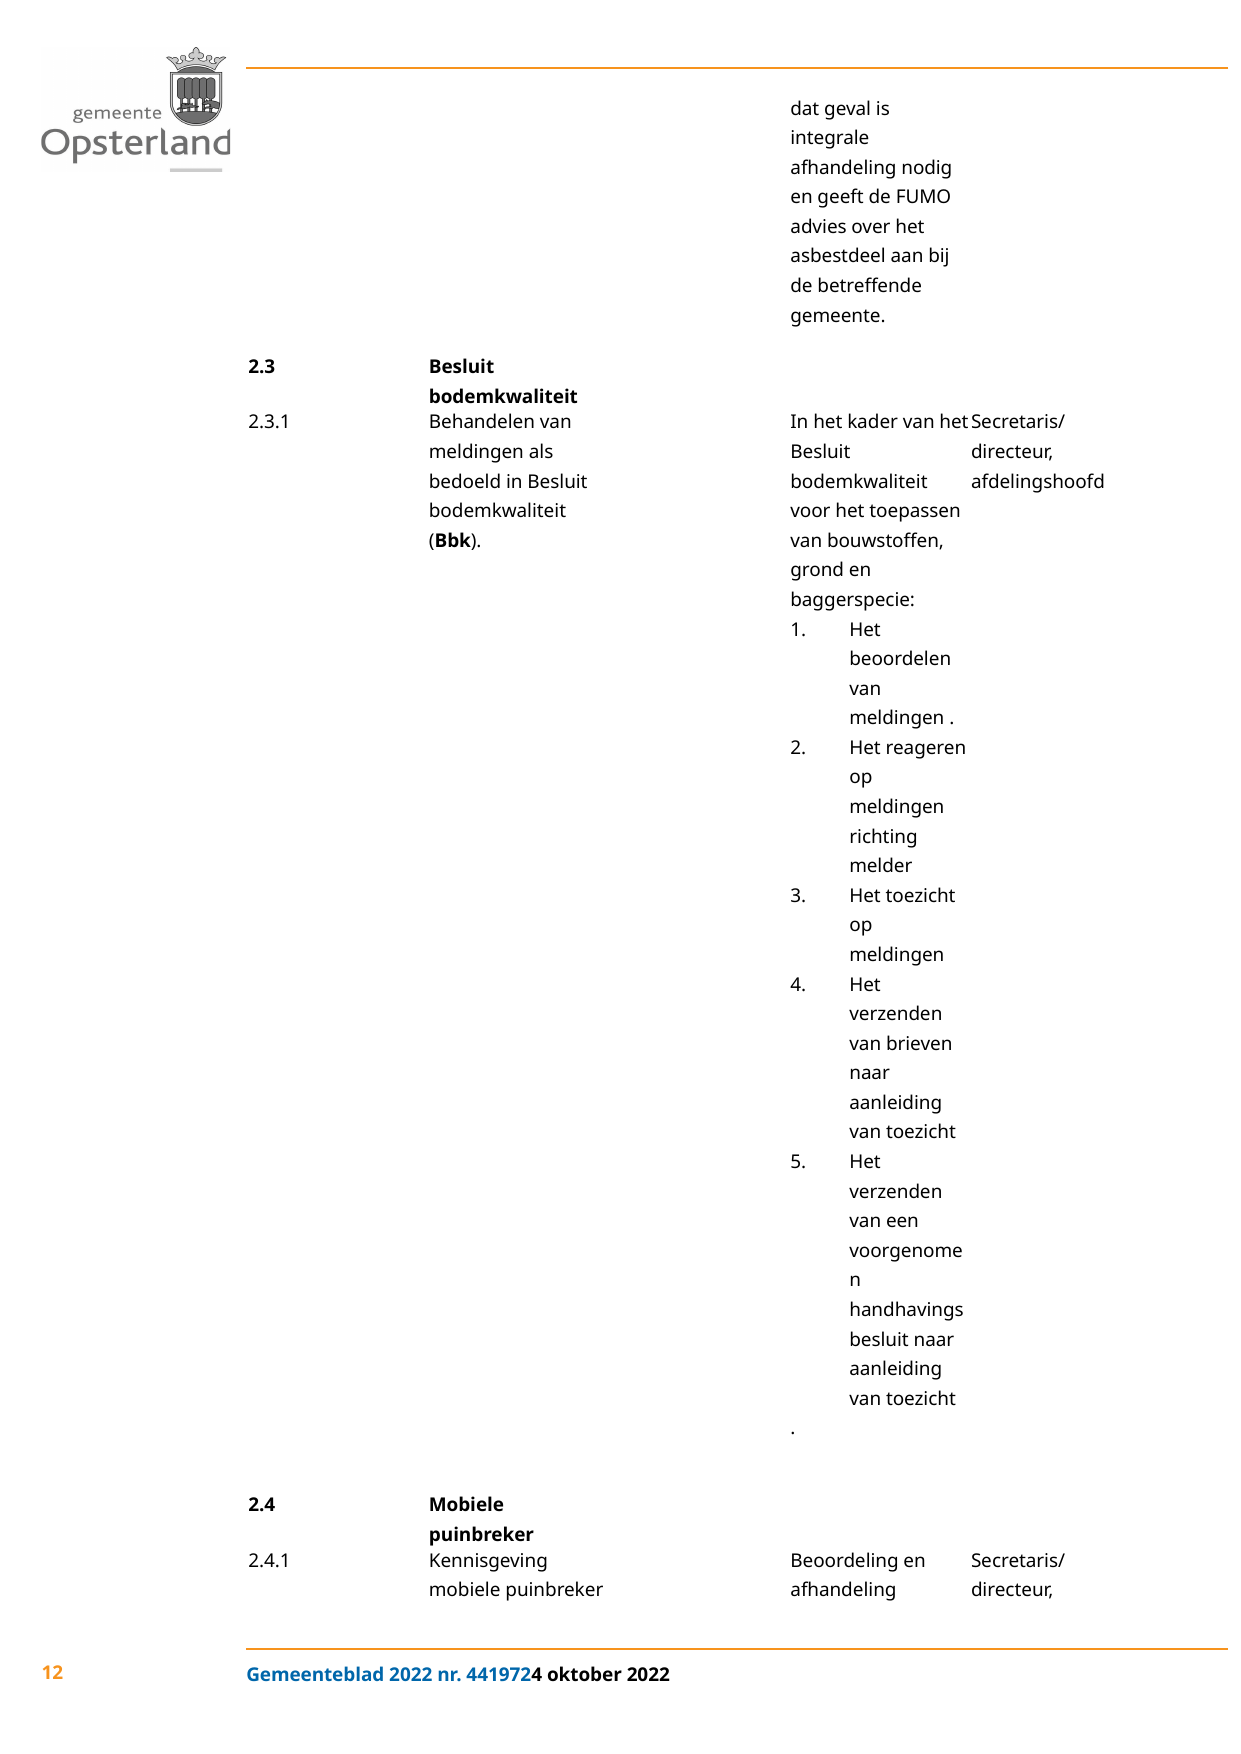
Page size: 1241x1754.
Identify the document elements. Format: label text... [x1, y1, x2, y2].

table_cell [609, 1492, 790, 1547]
table_cell 2.4.1 [248, 1547, 429, 1602]
table_cell 2.4 [248, 1492, 429, 1547]
table_cell [248, 1440, 971, 1466]
table_cell Behandelen van meldingen als bedoeld in Besluit bodemkwaliteit (Bbk). [429, 409, 609, 1440]
table_cell Kennisgeving mobiele puinbreker [429, 1547, 609, 1602]
table_cell 2.3.1 [248, 409, 429, 1440]
table_cell [790, 1492, 971, 1547]
table_cell [971, 353, 1152, 409]
table_cell [609, 95, 790, 328]
table_cell Beoordeling en afhandeling [790, 1547, 971, 1602]
table_cell [971, 95, 1152, 328]
table_cell 2.3 [248, 353, 429, 409]
table_cell [971, 1466, 1152, 1492]
table_cell [609, 409, 790, 1440]
table_cell Besluit bodemkwaliteit [429, 353, 609, 409]
table_cell [971, 1492, 1152, 1547]
table_cell [248, 95, 429, 328]
table_cell [248, 1466, 971, 1492]
table_cell Mobiele puinbreker [429, 1492, 609, 1547]
table_cell [248, 328, 971, 353]
table_cell dat geval is integrale afhandeling nodig en geeft de FUMO advies over het asbestdeel aan bij de betreffende gemeente. [790, 95, 971, 328]
table_cell [429, 95, 609, 328]
table_cell Secretaris/ directeur, afdelingshoofd [971, 409, 1152, 1440]
table_cell [609, 1547, 790, 1602]
table_cell In het kader van het Besluit bodemkwaliteit voor het toepassen van bouwstoffen, grond en baggerspecie: Het beoordelen van meldingen . Het reageren op meldingen richting melder Het toezicht op meldingen Het verzenden van brieven naar aanleiding van toezicht Het verzenden van een voorgenomen handhavingsbesluit naar aanleiding van toezicht . [790, 409, 971, 1440]
table_cell Secretaris/ directeur, [971, 1547, 1152, 1602]
table_cell [971, 328, 1152, 353]
table_cell [609, 353, 971, 409]
table_cell [971, 1440, 1152, 1466]
picture [41, 47, 231, 172]
